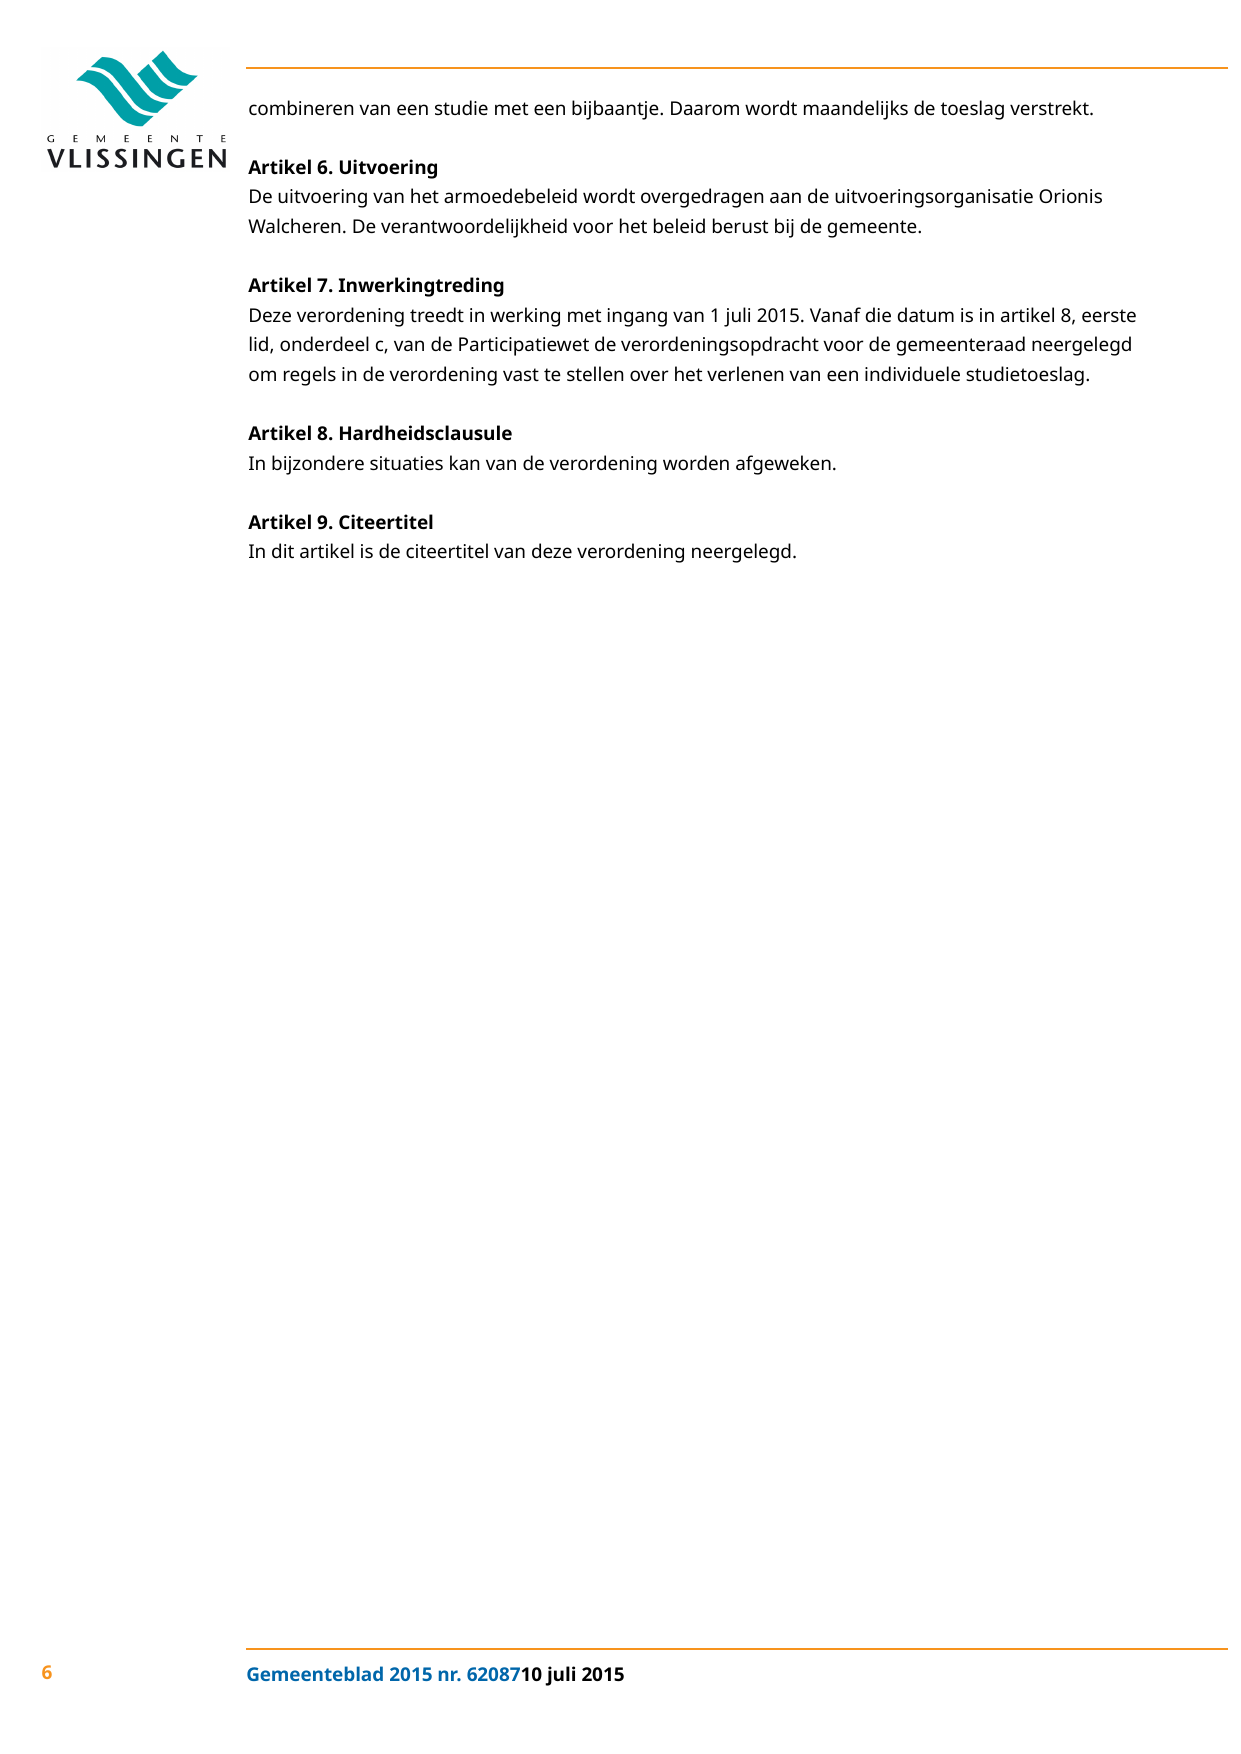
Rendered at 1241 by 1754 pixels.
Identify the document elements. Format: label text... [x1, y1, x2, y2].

text De uitvoering van het armoedebeleid wordt overgedragen aan de uitvoeringsorganisatie Orionis Walcheren. De verantwoordelijkheid voor het beleid berust bij de gemeente. [248, 183, 1152, 239]
text Artikel 8. Hardheidsclausule [248, 420, 1152, 446]
text Deze verordening treedt in werking met ingang van 1 juli 2015. Vanaf die datum is in artikel 8, eerste lid, onderdeel c, van de Participatiewet de verordeningsopdracht voor de gemeenteraad neergelegd om regels in de verordening vast te stellen over het verlenen van een individuele studietoeslag. [248, 302, 1152, 387]
text Artikel 7. Inwerkingtreding [248, 272, 1152, 298]
text combineren van een studie met een bijbaantje. Daarom wordt maandelijks de toeslag verstrekt. [248, 95, 1152, 121]
text In dit artikel is de citeertitel van deze verordening neergelegd. [248, 538, 1152, 564]
text Artikel 6. Uitvoering [248, 154, 1152, 180]
text In bijzondere situaties kan van de verordening worden afgeweken. [248, 450, 1152, 476]
text Artikel 9. Citeertitel [248, 509, 1152, 535]
picture [41, 47, 231, 172]
